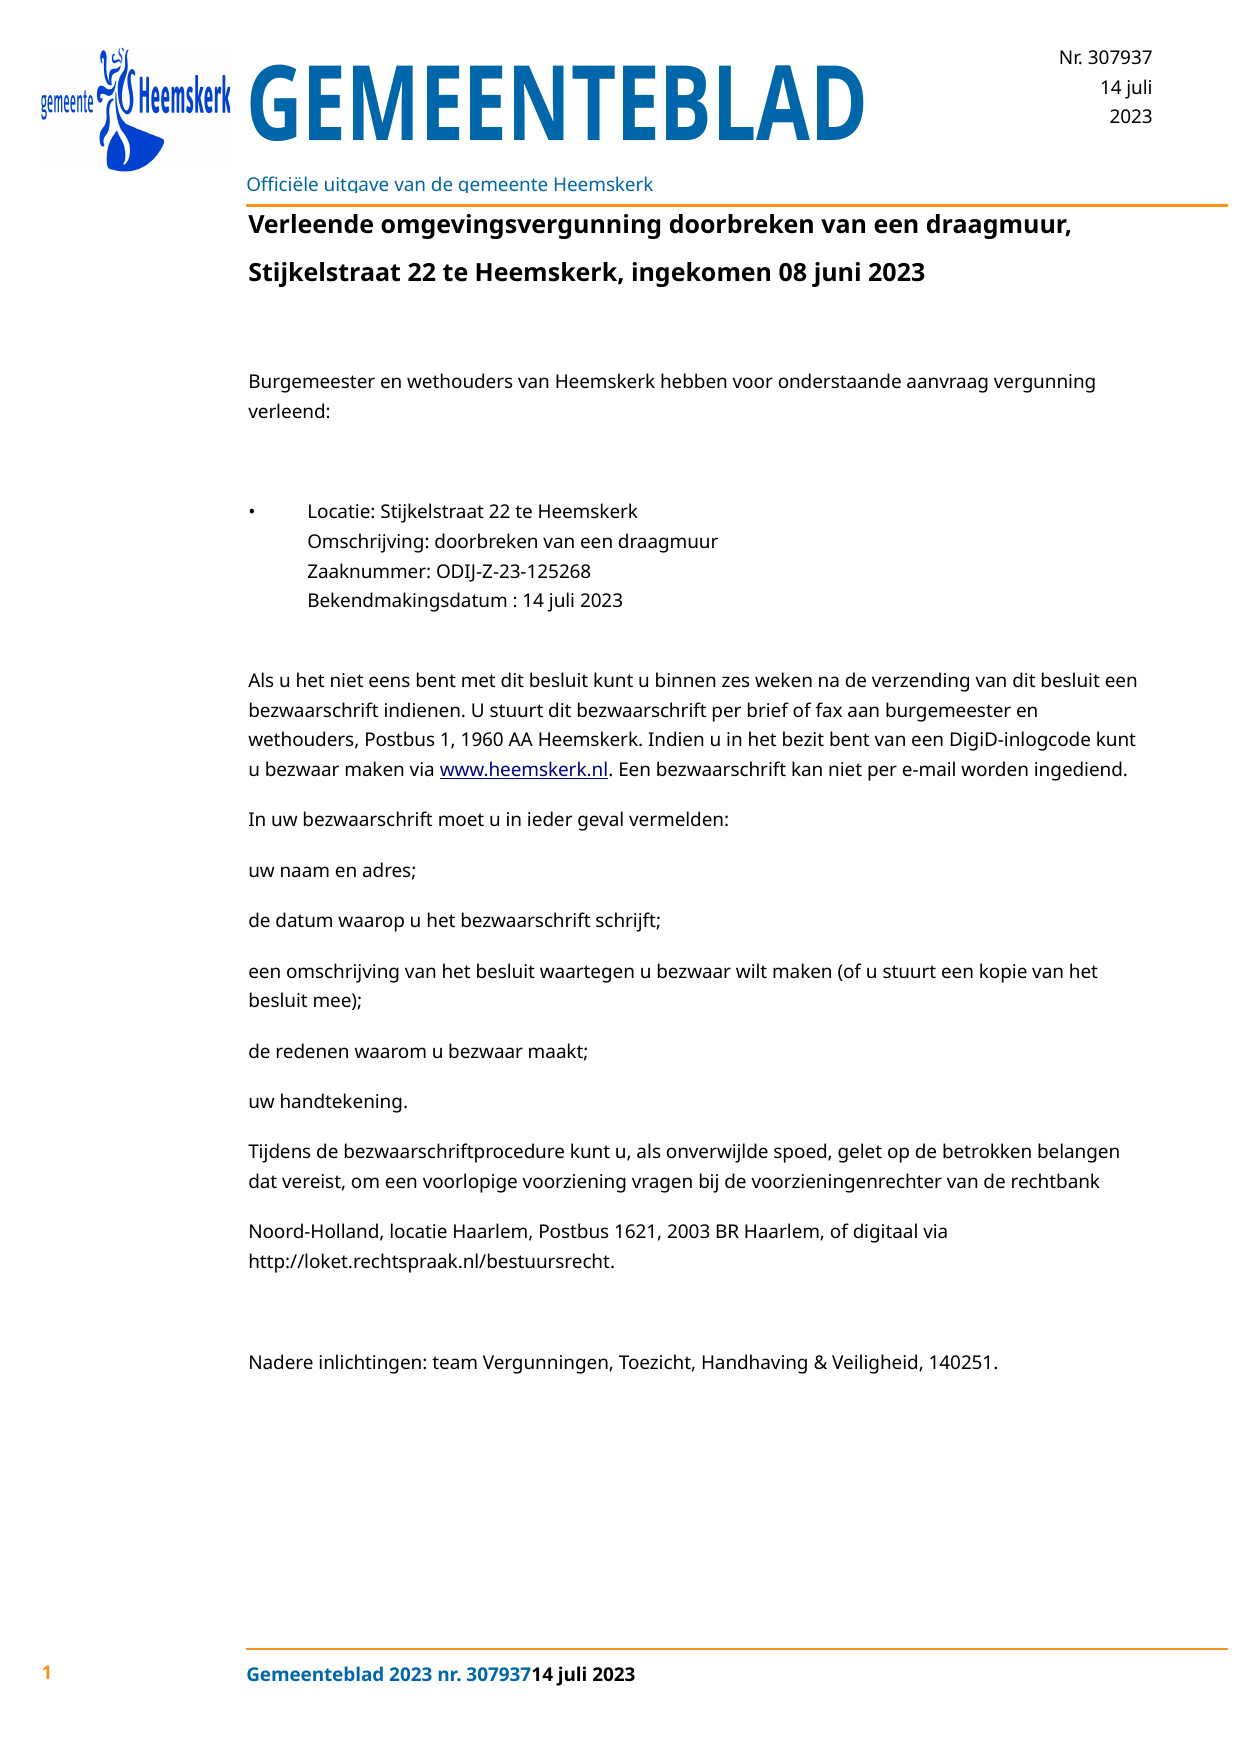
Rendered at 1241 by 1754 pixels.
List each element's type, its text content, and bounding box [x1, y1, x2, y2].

text Verleende omgevingsvergunning doorbreken van een draagmuur, Stijkelstraat 22 te Heemskerk, ingekomen 08 juni 2023 [248, 207, 1152, 288]
text Tijdens de bezwaarschriftprocedure kunt u, als onverwijlde spoed, gelet op de betrokken belangen dat vereist, om een voorlopige voorziening vragen bij de voorzieningenrechter van de rechtbank [248, 1139, 1152, 1194]
text de datum waarop u het bezwaarschrift schrijft; [248, 907, 1152, 933]
list Omschrijving: doorbreken van een draagmuur [248, 528, 1152, 554]
text uw naam en adres; [248, 857, 1152, 883]
list Zaaknummer: ODIJ-Z-23-125268 [248, 558, 1152, 584]
text de redenen waarom u bezwaar maakt; [248, 1038, 1152, 1064]
text een omschrijving van het besluit waartegen u bezwaar wilt maken (of u stuurt een kopie van het besluit mee); [248, 958, 1152, 1013]
text uw handtekening. [248, 1088, 1152, 1114]
text Als u het niet eens bent met dit besluit kunt u binnen zes weken na de verzending van dit besluit een bezwaarschrift indienen. U stuurt dit bezwaarschrift per brief of fax aan burgemeester en wethouders, Postbus 1, 1960 AA Heemskerk. Indien u in het bezit bent van een DigiD-inlogcode kunt u bezwaar maken via www.heemskerk.nl. Een bezwaarschrift kan niet per e-mail worden ingediend. [248, 667, 1152, 782]
text In uw bezwaarschrift moet u in ieder geval vermelden: [248, 807, 1152, 832]
list Bekendmakingsdatum : 14 juli 2023 [248, 587, 1152, 613]
text Burgemeester en wethouders van Heemskerk hebben voor onderstaande aanvraag vergunning verleend: [248, 368, 1152, 424]
list Locatie: Stijkelstraat 22 te Heemskerk [248, 499, 1152, 524]
picture [41, 47, 231, 172]
text Noord-Holland, locatie Haarlem, Postbus 1621, 2003 BR Haarlem, of digitaal via http://loket.rechtspraak.nl/bestuursrecht. [248, 1219, 1152, 1274]
text Nadere inlichtingen: team Vergunningen, Toezicht, Handhaving & Veiligheid, 140251. [248, 1349, 1152, 1375]
